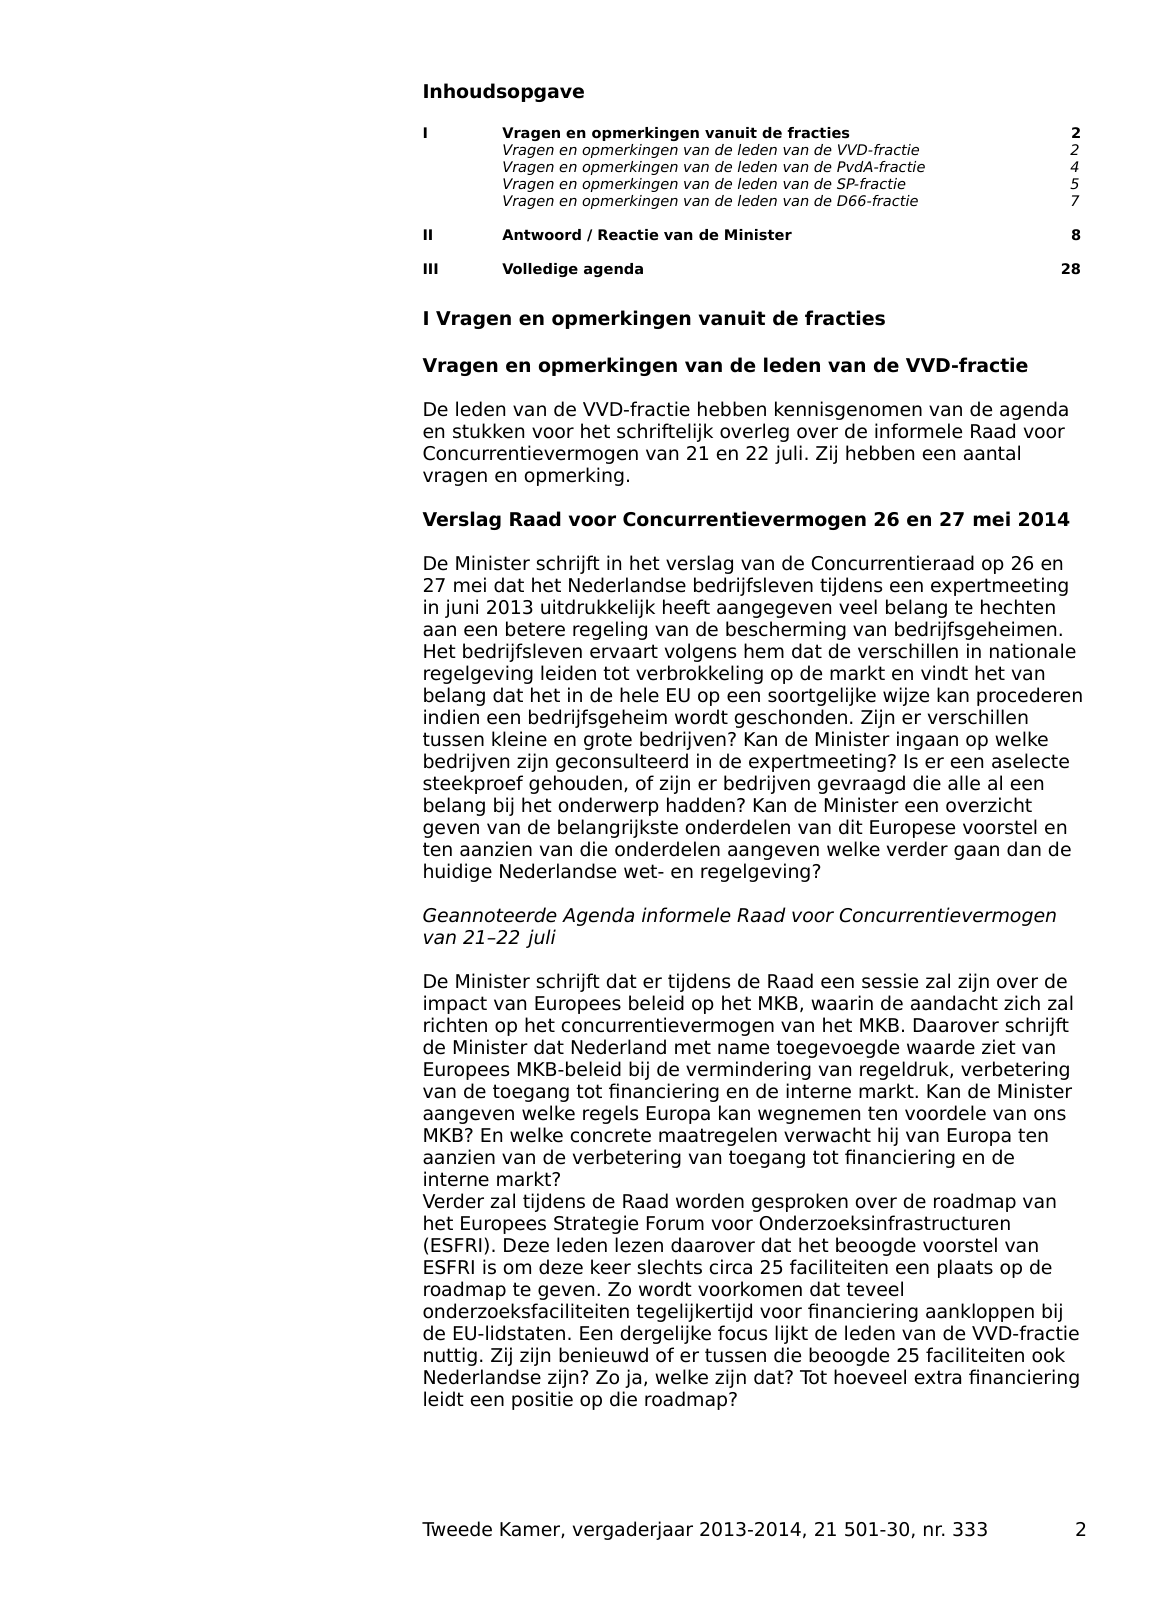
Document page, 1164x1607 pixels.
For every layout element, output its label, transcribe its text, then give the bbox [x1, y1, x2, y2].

table_cell [422, 210, 496, 227]
table_cell 8 [1028, 227, 1087, 244]
table_cell [422, 159, 496, 176]
table_header I [422, 125, 496, 142]
table_cell Vragen en opmerkingen van de leden van de PvdA-fractie [496, 159, 1028, 176]
table_cell [422, 176, 496, 193]
subtitle Verslag Raad voor Concurrentievermogen 26 en 27 mei 2014 [422, 509, 1087, 531]
table_cell Volledige agenda [496, 261, 1028, 278]
table_cell 7 [1028, 193, 1087, 210]
table_cell [1028, 210, 1087, 227]
table_cell Vragen en opmerkingen van de leden van de VVD-fractie [496, 142, 1028, 159]
table_cell [422, 142, 496, 159]
table_cell [496, 210, 1028, 227]
subtitle Inhoudsopgave [422, 81, 1087, 103]
table_cell II [422, 227, 496, 244]
table_header Vragen en opmerkingen vanuit de fracties [496, 125, 1028, 142]
table_cell 2 [1028, 142, 1087, 159]
table_cell III [422, 261, 496, 278]
table_cell [496, 244, 1028, 261]
text De Minister schrijft in het verslag van de Concurrentieraad op 26 en 27 mei dat het Nederlandse bedrijfsleven tijdens een expertmeeting in juni 2013 uitdrukkelijk heeft aangegeven veel belang te hechten aan een betere regeling van de bescherming van bedrijfsgeheimen. Het bedrijfsleven ervaart volgens hem dat de verschillen in nationale regelgeving leiden tot verbrokkeling op de markt en vindt het van belang dat het in de hele EU op een soortgelijke wijze kan procederen indien een bedrijfsgeheim wordt geschonden. Zijn er verschillen tussen kleine en grote bedrijven? Kan de Minister ingaan op welke bedrijven zijn geconsulteerd in de expertmeeting? Is er een aselecte steekproef gehouden, of zijn er bedrijven gevraagd die alle al een belang bij het onderwerp hadden? Kan de Minister een overzicht geven van de belangrijkste onderdelen van dit Europese voorstel en ten aanzien van die onderdelen aangeven welke verder gaan dan de huidige Nederlandse wet- en regelgeving? [422, 553, 1087, 883]
text De Minister schrijft dat er tijdens de Raad een sessie zal zijn over de impact van Europees beleid op het MKB, waarin de aandacht zich zal richten op het concurrentievermogen van het MKB. Daarover schrijft de Minister dat Nederland met name toegevoegde waarde ziet van Europees MKB-beleid bij de vermindering van regeldruk, verbetering van de toegang tot financiering en de interne markt. Kan de Minister aangeven welke regels Europa kan wegnemen ten voordele van ons MKB? En welke concrete maatregelen verwacht hij van Europa ten aanzien van de verbetering van toegang tot financiering en de interne markt? [422, 971, 1087, 1191]
subtitle Vragen en opmerkingen van de leden van de VVD-fractie [422, 355, 1087, 377]
text De leden van de VVD-fractie hebben kennisgenomen van de agenda en stukken voor het schriftelijk overleg over de informele Raad voor Concurrentievermogen van 21 en 22 juli. Zij hebben een aantal vragen en opmerking. [422, 399, 1087, 487]
table_cell 28 [1028, 261, 1087, 278]
table_header 2 [1028, 125, 1087, 142]
text Verder zal tijdens de Raad worden gesproken over de roadmap van het Europees Strategie Forum voor Onderzoeksinfrastructuren (ESFRI). Deze leden lezen daarover dat het beoogde voorstel van ESFRI is om deze keer slechts circa 25 faciliteiten een plaats op de roadmap te geven. Zo wordt voorkomen dat teveel onderzoeksfaciliteiten tegelijkertijd voor financiering aankloppen bij de EU-lidstaten. Een dergelijke focus lijkt de leden van de VVD-fractie nuttig. Zij zijn benieuwd of er tussen die beoogde 25 faciliteiten ook Nederlandse zijn? Zo ja, welke zijn dat? Tot hoeveel extra financiering leidt een positie op die roadmap? [422, 1191, 1087, 1411]
table_cell Vragen en opmerkingen van de leden van de D66-fractie [496, 193, 1028, 210]
table_cell 5 [1028, 176, 1087, 193]
subtitle Geannoteerde Agenda informele Raad voor Concurrentievermogen van 21–22 juli [422, 905, 1087, 949]
table_cell [422, 193, 496, 210]
table_cell [1028, 244, 1087, 261]
table_cell Vragen en opmerkingen van de leden van de SP-fractie [496, 176, 1028, 193]
subtitle I Vragen en opmerkingen vanuit de fracties [422, 308, 1087, 330]
table_cell Antwoord / Reactie van de Minister [496, 227, 1028, 244]
table_cell [422, 244, 496, 261]
table_cell 4 [1028, 159, 1087, 176]
